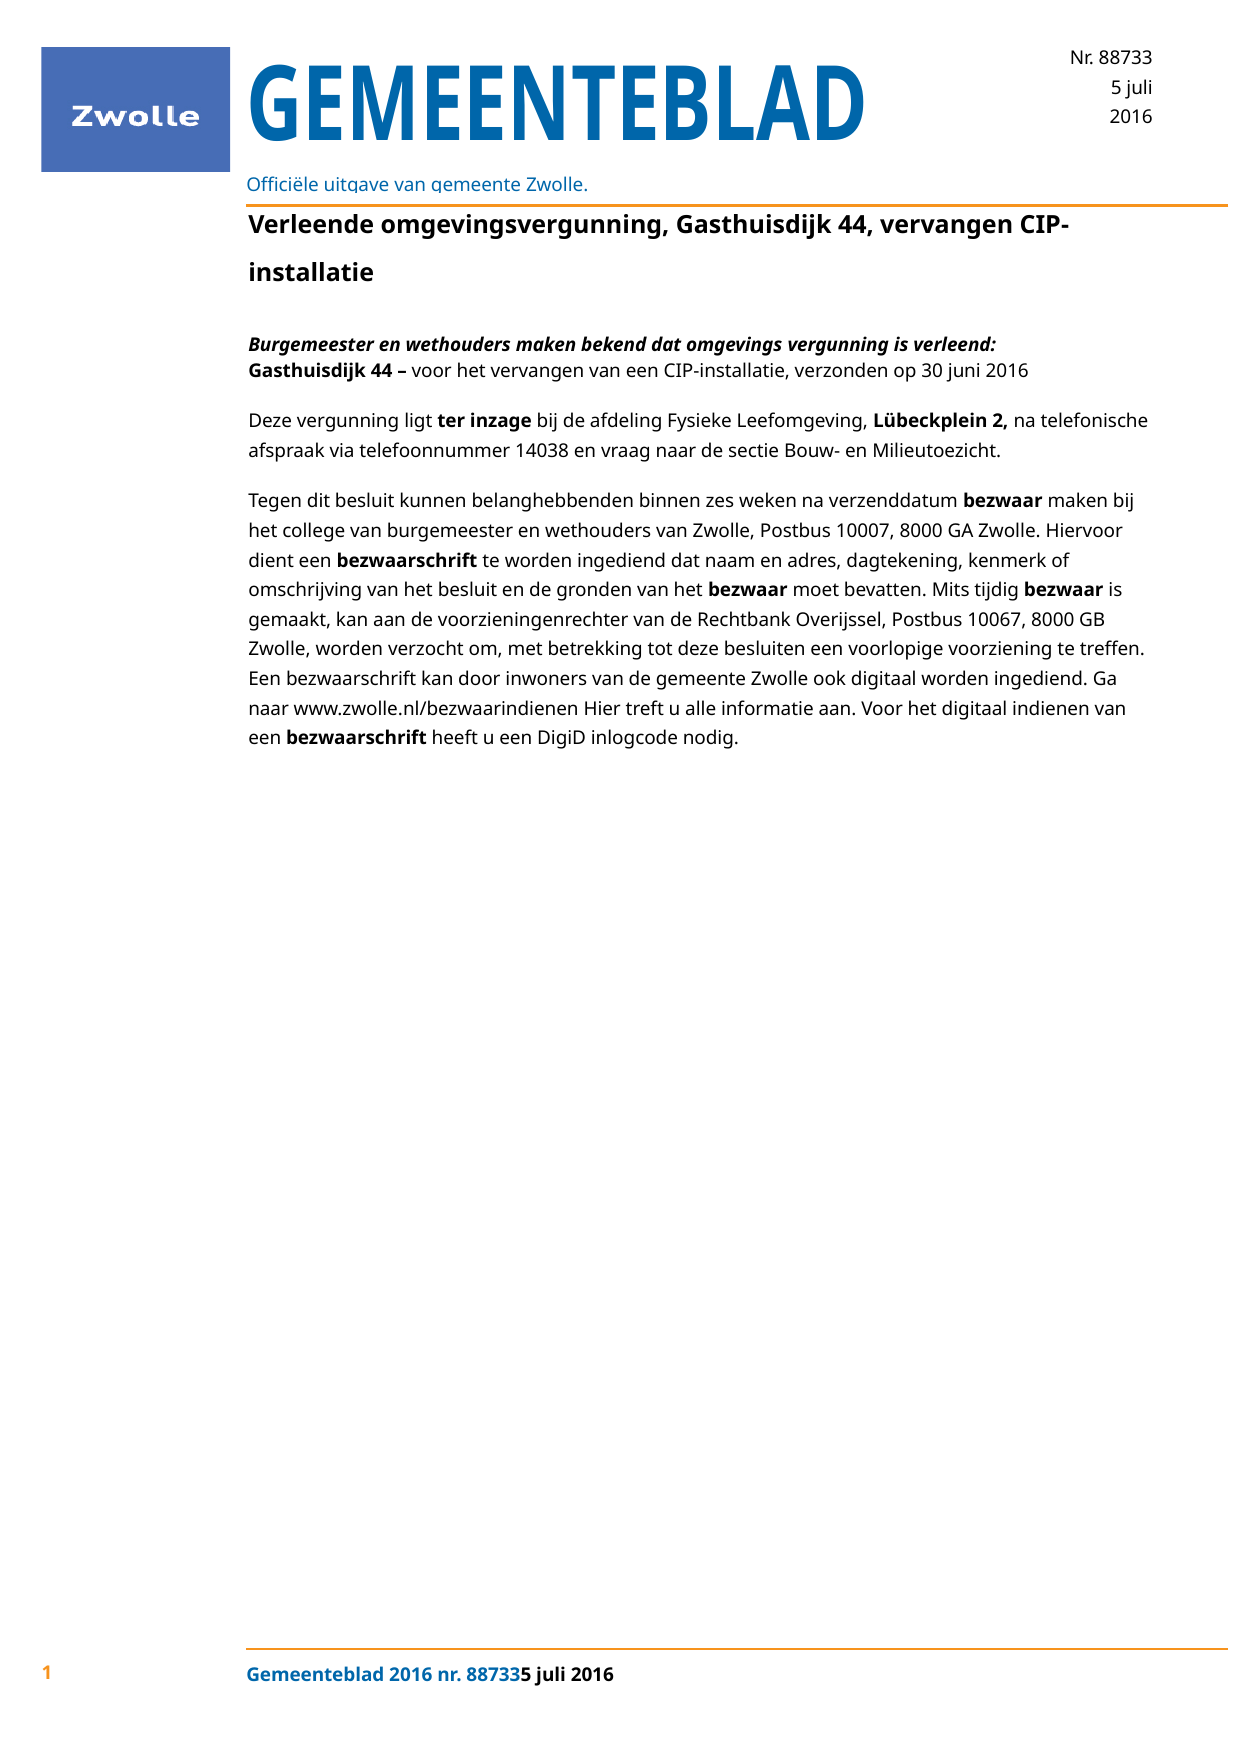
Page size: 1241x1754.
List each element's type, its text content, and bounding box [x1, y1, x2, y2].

text Deze vergunning ligt ter inzage bij de afdeling Fysieke Leefomgeving, Lübeckplein 2, na telefonische afspraak via telefoonnummer 14038 en vraag naar de sectie Bouw- en Milieutoezicht. [248, 408, 1152, 463]
text Burgemeester en wethouders maken bekend dat omgevings vergunning is verleend: [248, 331, 1152, 357]
picture [41, 47, 231, 172]
text Verleende omgevingsvergunning, Gasthuisdijk 44, vervangen CIP-installatie [248, 207, 1152, 288]
text Tegen dit besluit kunnen belanghebbenden binnen zes weken na verzenddatum bezwaar maken bij het college van burgemeester en wethouders van Zwolle, Postbus 10007, 8000 GA Zwolle. Hiervoor dient een bezwaarschrift te worden ingediend dat naam en adres, dagtekening, kenmerk of omschrijving van het besluit en de gronden van het bezwaar moet bevatten. Mits tijdig bezwaar is gemaakt, kan aan de voorzieningenrechter van de Rechtbank Overijssel, Postbus 10067, 8000 GB Zwolle, worden verzocht om, met betrekking tot deze besluiten een voorlopige voorziening te treffen. Een bezwaarschrift kan door inwoners van de gemeente Zwolle ook digitaal worden ingediend. Ga naar www.zwolle.nl/bezwaarindienen Hier treft u alle informatie aan. Voor het digitaal indienen van een bezwaarschrift heeft u een DigiD inlogcode nodig. [248, 488, 1152, 750]
text Gasthuisdijk 44 – voor het vervangen van een CIP-installatie, verzonden op 30 juni 2016 [248, 357, 1152, 383]
